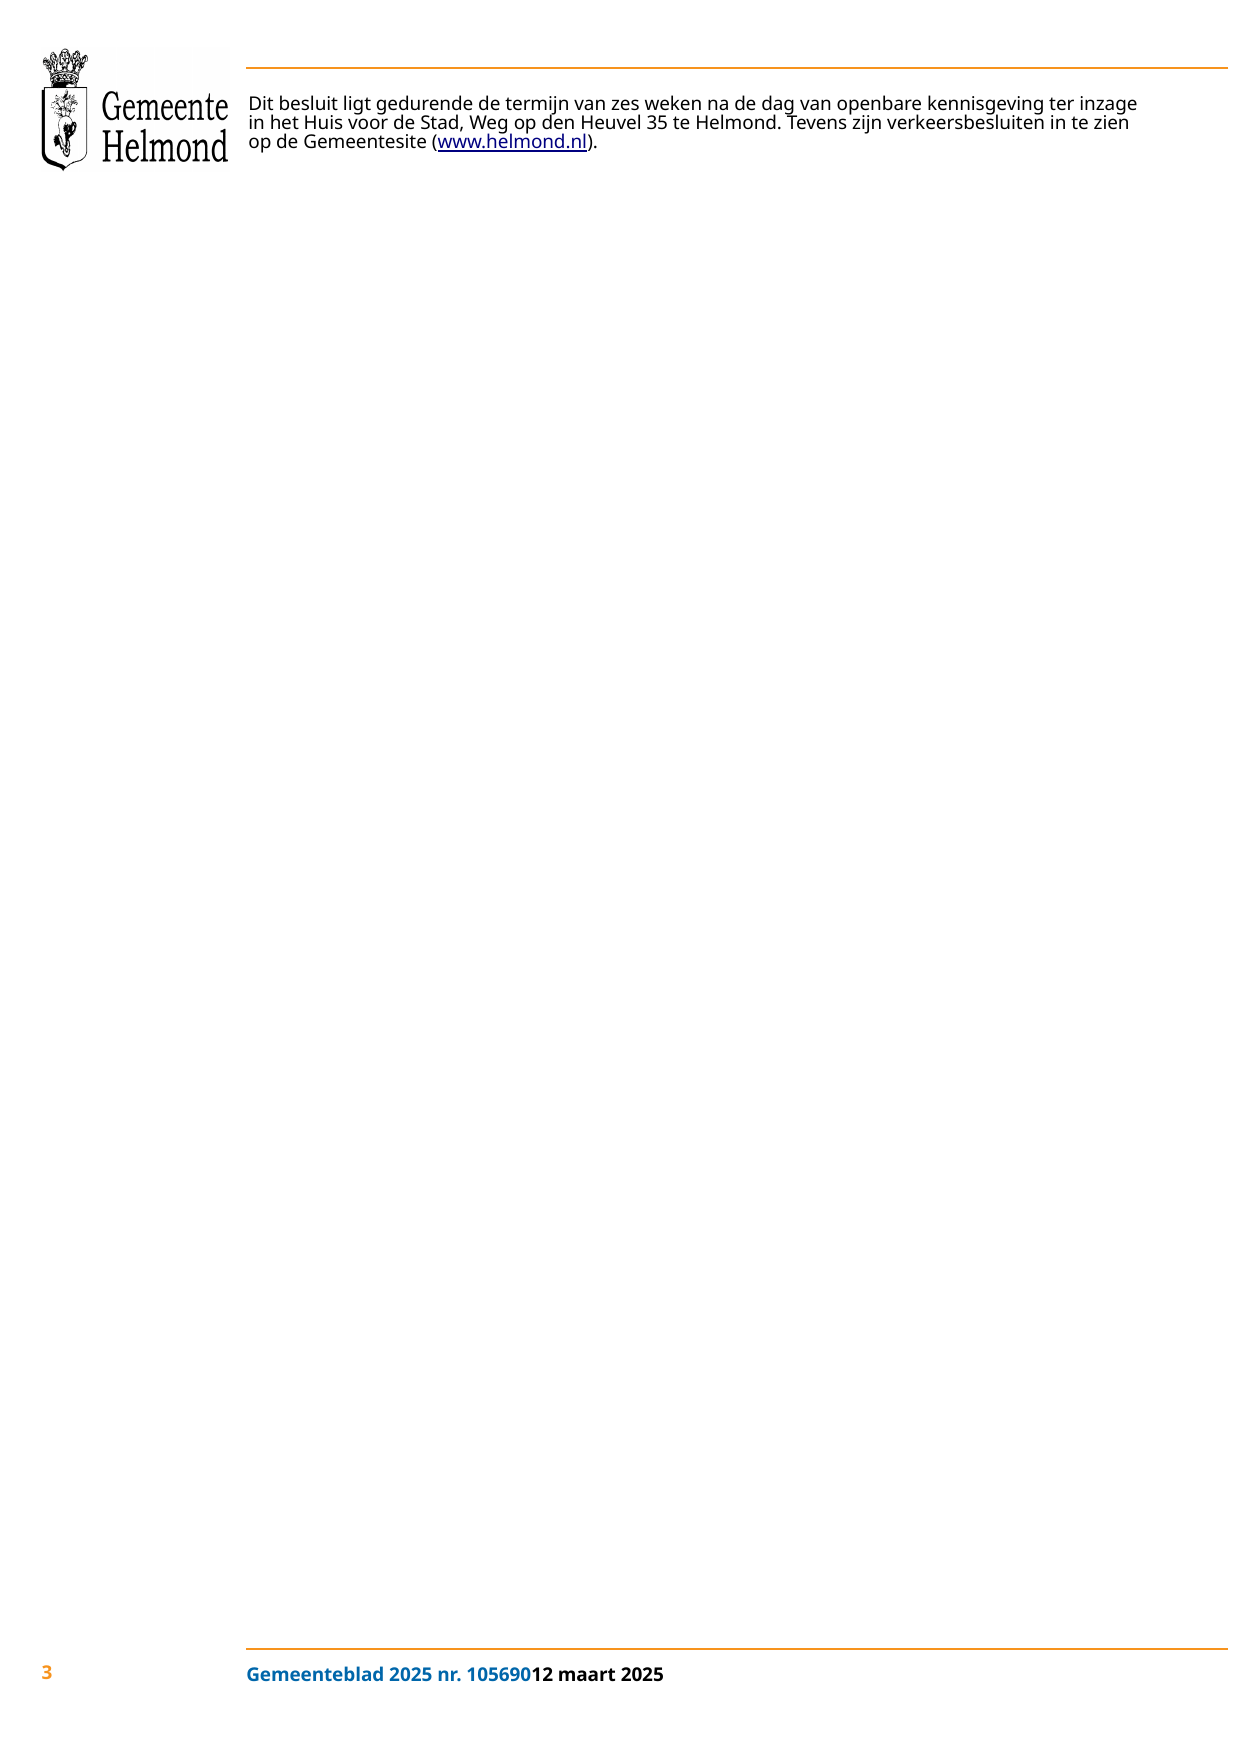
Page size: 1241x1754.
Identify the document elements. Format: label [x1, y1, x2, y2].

picture [41, 47, 231, 172]
